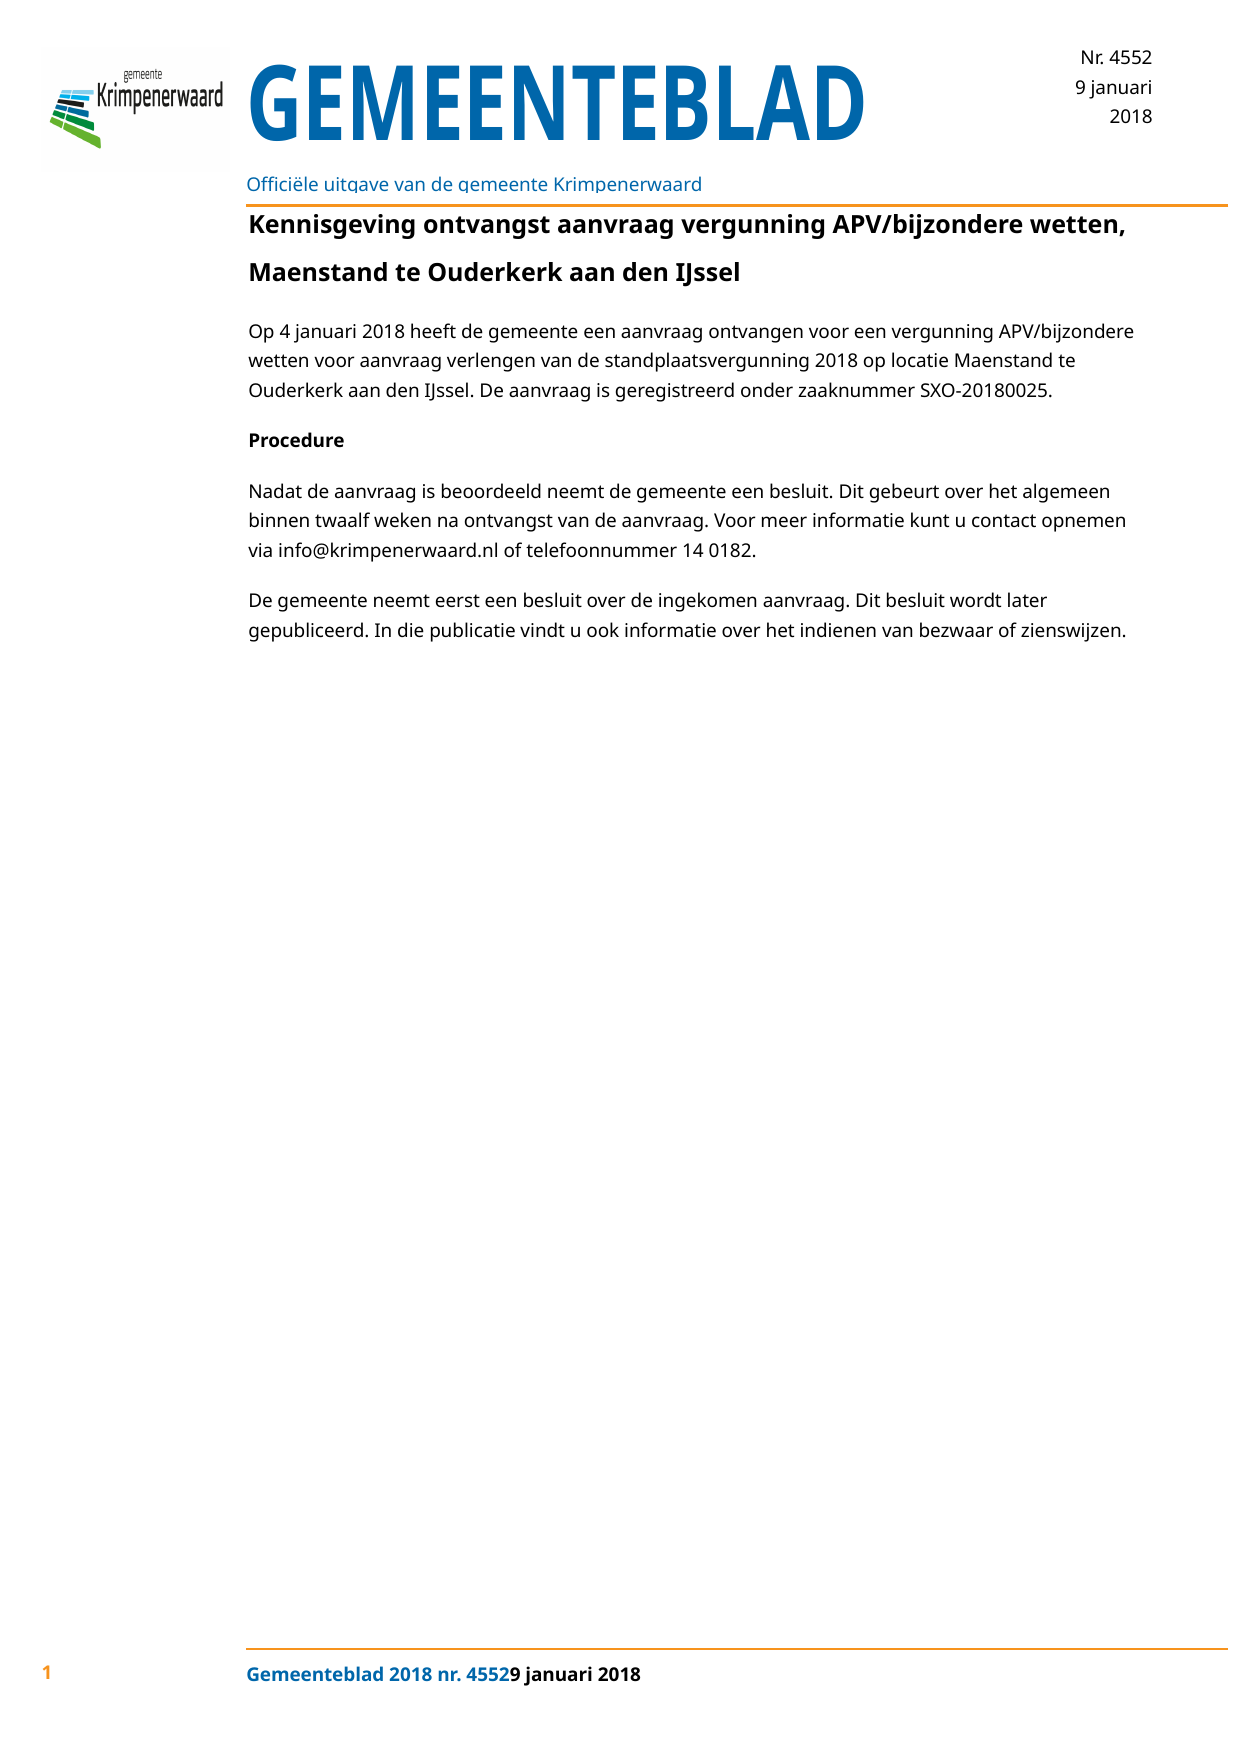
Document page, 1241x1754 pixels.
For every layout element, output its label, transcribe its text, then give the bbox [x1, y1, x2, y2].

text Nadat de aanvraag is beoordeeld neemt de gemeente een besluit. Dit gebeurt over het algemeen binnen twaalf weken na ontvangst van de aanvraag. Voor meer informatie kunt u contact opnemen via info@krimpenerwaard.nl of telefoonnummer 14 0182. [248, 478, 1152, 563]
text De gemeente neemt eerst een besluit over de ingekomen aanvraag. Dit besluit wordt later gepubliceerd. In die publicatie vindt u ook informatie over het indienen van bezwaar of zienswijzen. [248, 587, 1152, 643]
picture [41, 47, 231, 172]
text Procedure [248, 427, 1152, 453]
text Kennisgeving ontvangst aanvraag vergunning APV/bijzondere wetten, Maenstand te Ouderkerk aan den IJssel [248, 207, 1152, 288]
text Op 4 januari 2018 heeft de gemeente een aanvraag ontvangen voor een vergunning APV/bijzondere wetten voor aanvraag verlengen van de standplaatsvergunning 2018 op locatie Maenstand te Ouderkerk aan den IJssel. De aanvraag is geregistreerd onder zaaknummer SXO-20180025. [248, 318, 1152, 403]
